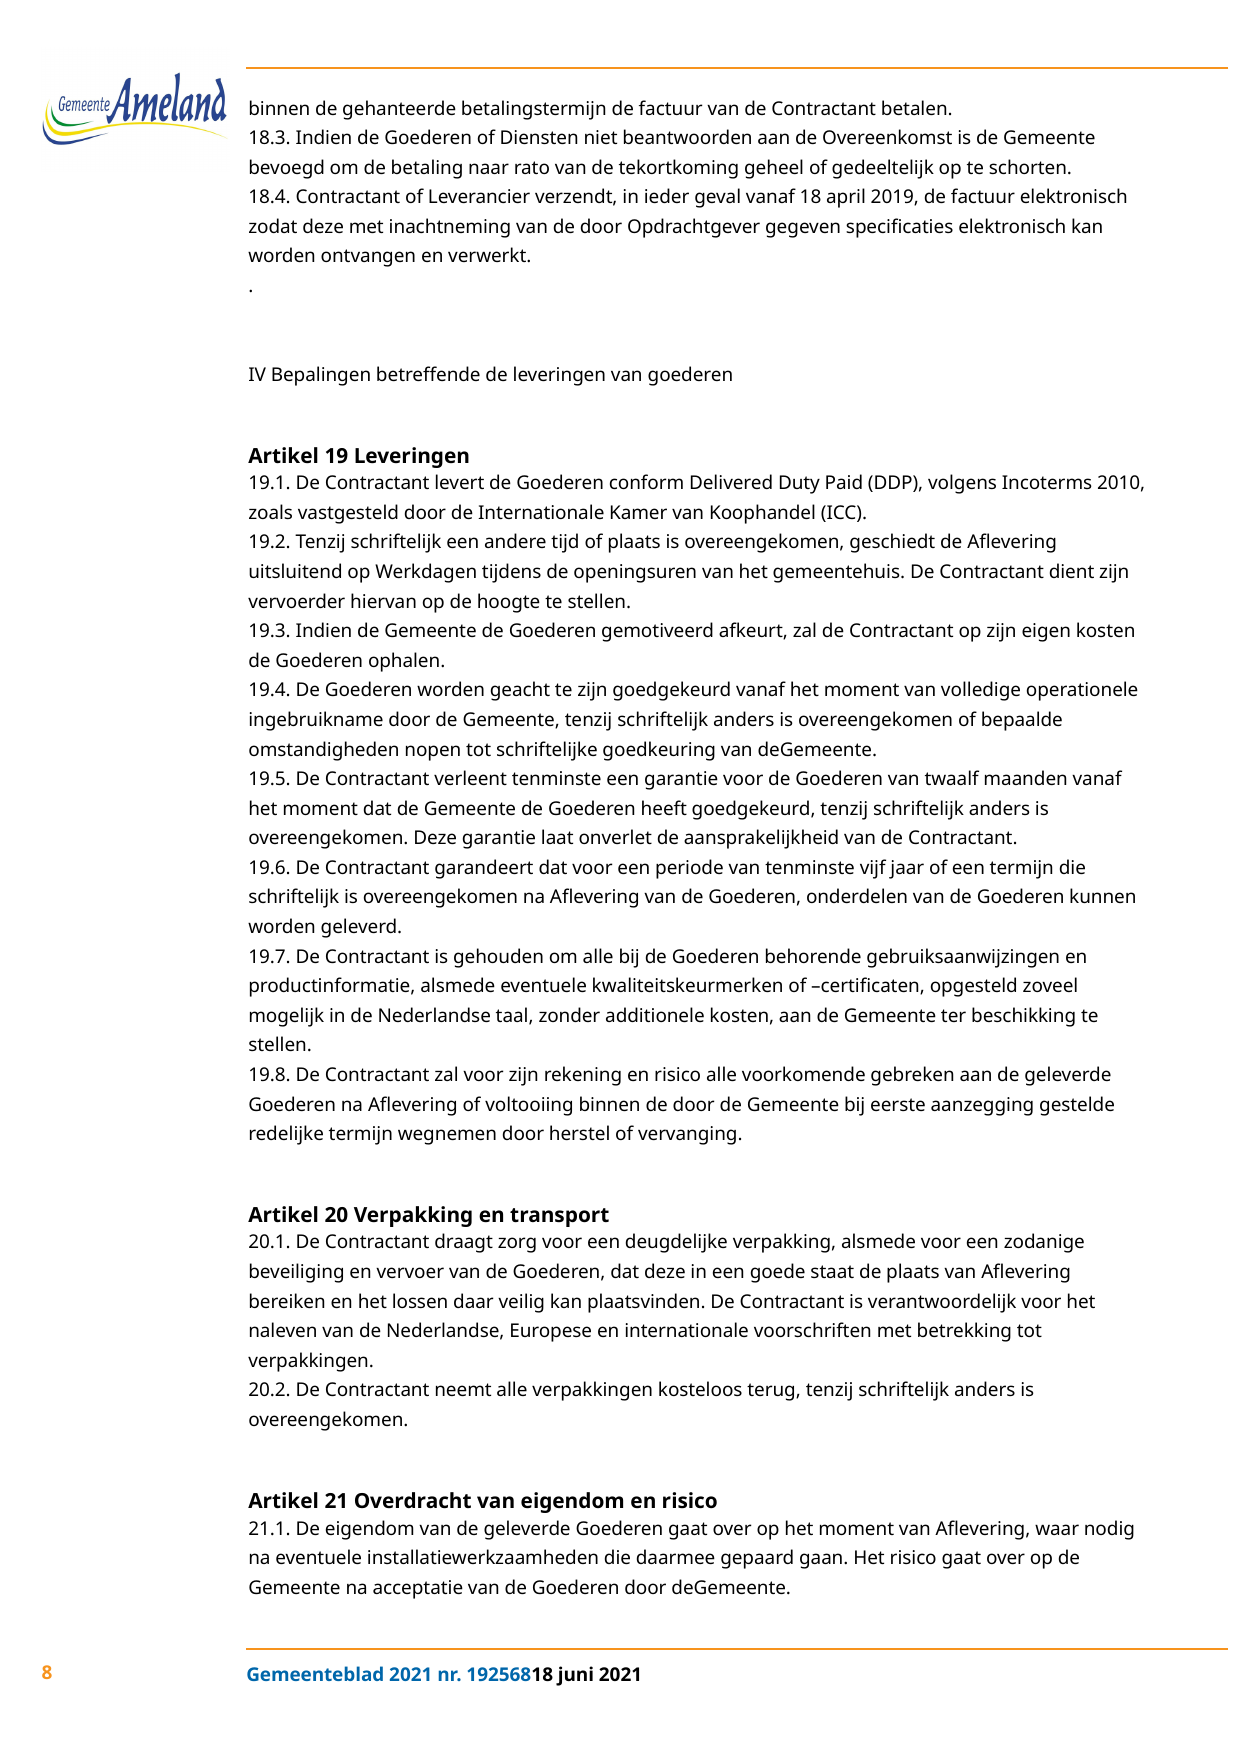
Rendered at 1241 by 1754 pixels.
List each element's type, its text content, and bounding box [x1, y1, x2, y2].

text 19.1. De Contractant levert de Goederen conform Delivered Duty Paid (DDP), volgens Incoterms 2010, zoals vastgesteld door de Internationale Kamer van Koophandel (ICC). [248, 469, 1152, 525]
text Artikel 21 Overdracht van eigendom en risico [248, 1486, 1152, 1515]
text IV Bepalingen betreffende de leveringen van goederen [248, 361, 1152, 387]
text 19.5. De Contractant verleent tenminste een garantie voor de Goederen van twaalf maanden vanaf het moment dat de Gemeente de Goederen heeft goedgekeurd, tenzij schriftelijk anders is overeengekomen. Deze garantie laat onverlet de aansprakelijkheid van de Contractant. [248, 765, 1152, 850]
text 18.4. Contractant of Leverancier verzendt, in ieder geval vanaf 18 april 2019, de factuur elektronisch zodat deze met inachtneming van de door Opdrachtgever gegeven specificaties elektronisch kan worden ontvangen en verwerkt. [248, 183, 1152, 268]
text Artikel 19 Leveringen [248, 441, 1152, 469]
text 21.1. De eigendom van de geleverde Goederen gaat over op het moment van Aflevering, waar nodig na eventuele installatiewerkzaamheden die daarmee gepaard gaan. Het risico gaat over op de Gemeente na acceptatie van de Goederen door deGemeente. [248, 1515, 1152, 1599]
text 19.6. De Contractant garandeert dat voor een periode van tenminste vijf jaar of een termijn die schriftelijk is overeengekomen na Aflevering van de Goederen, onderdelen van de Goederen kunnen worden geleverd. [248, 854, 1152, 939]
text binnen de gehanteerde betalingstermijn de factuur van de Contractant betalen. [248, 95, 1152, 121]
text 19.7. De Contractant is gehouden om alle bij de Goederen behorende gebruiksaanwijzingen en productinformatie, alsmede eventuele kwaliteitskeurmerken of –certificaten, opgesteld zoveel mogelijk in de Nederlandse taal, zonder additionele kosten, aan de Gemeente ter beschikking te stellen. [248, 943, 1152, 1057]
text . [248, 272, 1152, 298]
text Artikel 20 Verpakking en transport [248, 1200, 1152, 1229]
text 20.2. De Contractant neemt alle verpakkingen kosteloos terug, tenzij schriftelijk anders is overeengekomen. [248, 1377, 1152, 1432]
text 19.4. De Goederen worden geacht te zijn goedgekeurd vanaf het moment van volledige operationele ingebruikname door de Gemeente, tenzij schriftelijk anders is overeengekomen of bepaalde omstandigheden nopen tot schriftelijke goedkeuring van deGemeente. [248, 677, 1152, 761]
text 19.8. De Contractant zal voor zijn rekening en risico alle voorkomende gebreken aan de geleverde Goederen na Aflevering of voltooiing binnen de door de Gemeente bij eerste aanzegging gestelde redelijke termijn wegnemen door herstel of vervanging. [248, 1061, 1152, 1146]
text 18.3. Indien de Goederen of Diensten niet beantwoorden aan de Overeenkomst is de Gemeente bevoegd om de betaling naar rato van de tekortkoming geheel of gedeeltelijk op te schorten. [248, 124, 1152, 180]
text 20.1. De Contractant draagt zorg voor een deugdelijke verpakking, alsmede voor een zodanige beveiliging en vervoer van de Goederen, dat deze in een goede staat de plaats van Aflevering bereiken en het lossen daar veilig kan plaatsvinden. De Contractant is verantwoordelijk voor het naleven van de Nederlandse, Europese en internationale voorschriften met betrekking tot verpakkingen. [248, 1229, 1152, 1373]
text 19.3. Indien de Gemeente de Goederen gemotiveerd afkeurt, zal de Contractant op zijn eigen kosten de Goederen ophalen. [248, 617, 1152, 673]
picture [41, 47, 231, 172]
text 19.2. Tenzij schriftelijk een andere tijd of plaats is overeengekomen, geschiedt de Aflevering uitsluitend op Werkdagen tijdens de openingsuren van het gemeentehuis. De Contractant dient zijn vervoerder hiervan op de hoogte te stellen. [248, 529, 1152, 613]
